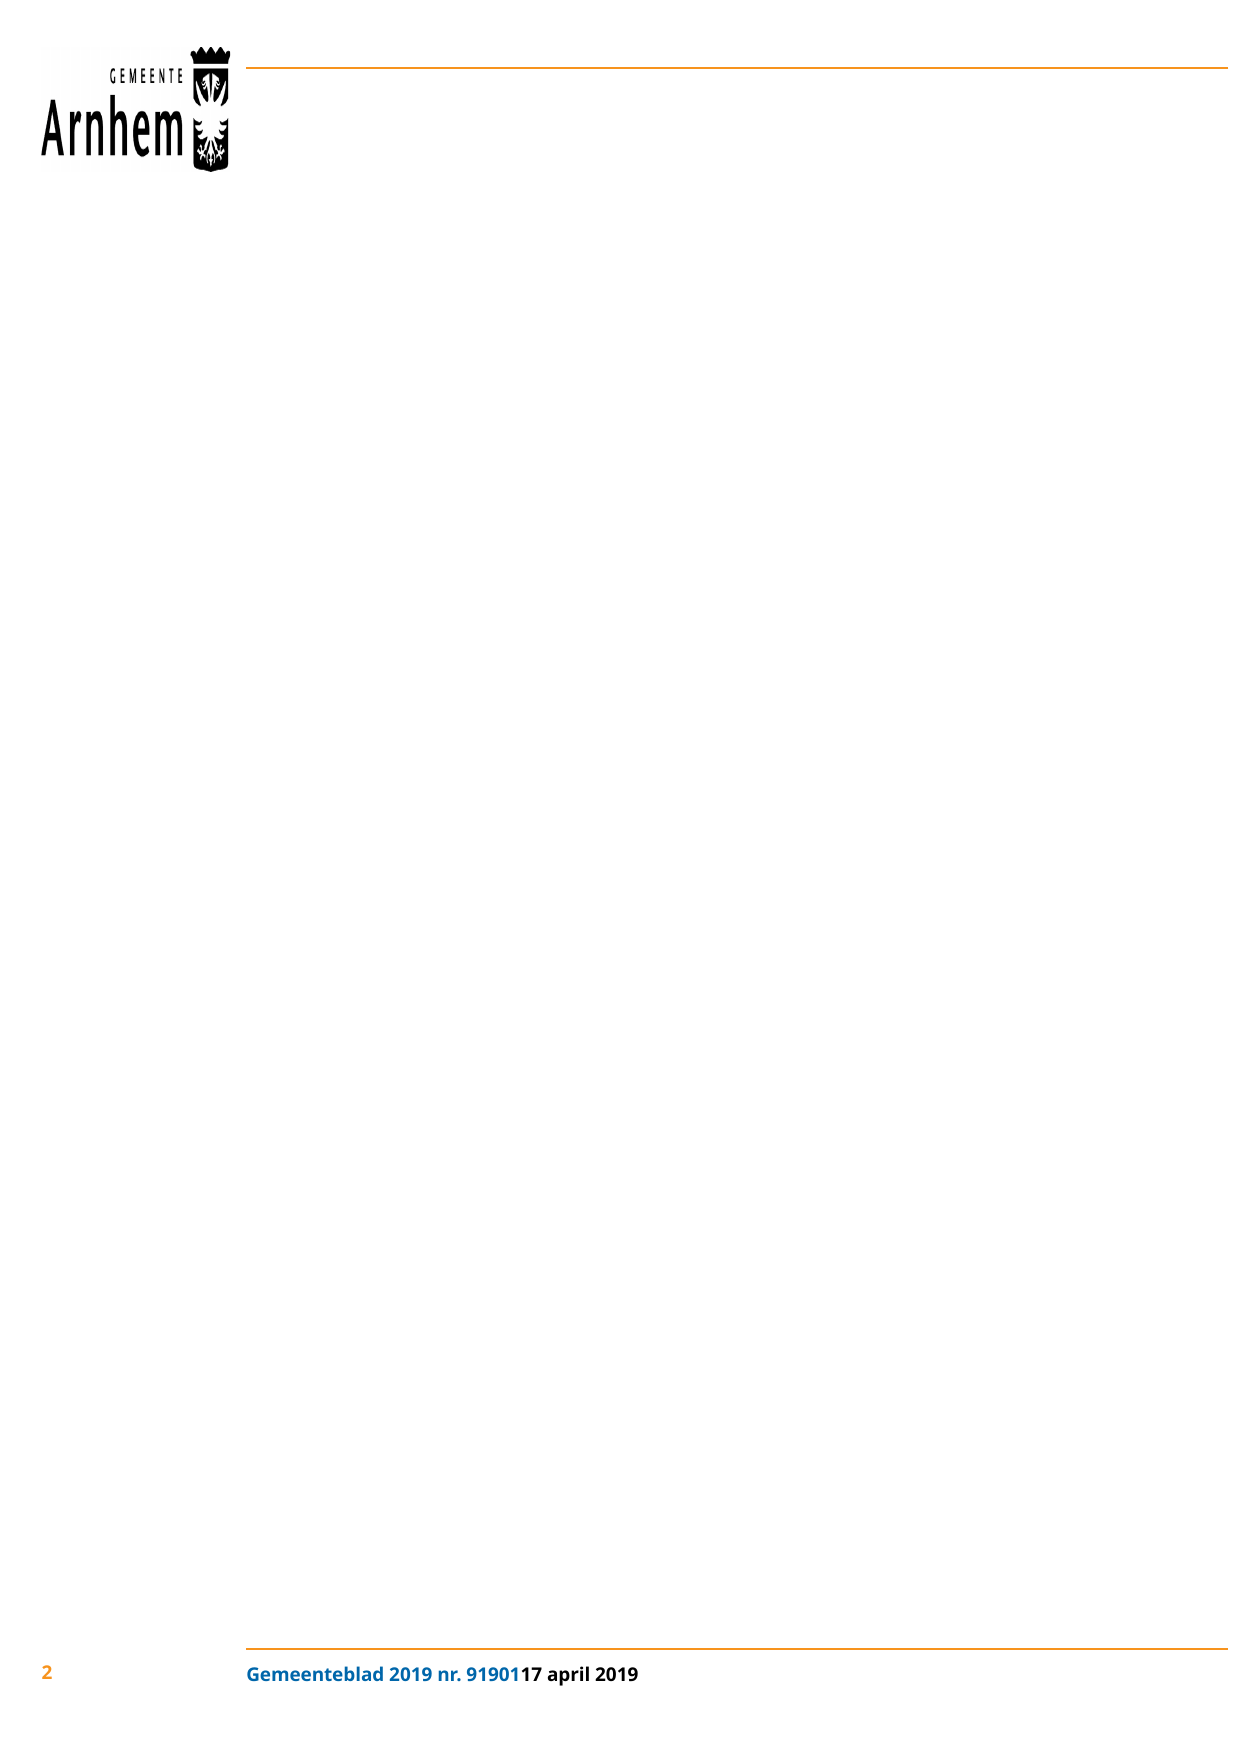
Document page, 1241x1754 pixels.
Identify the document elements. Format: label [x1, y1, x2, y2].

picture [41, 47, 231, 172]
